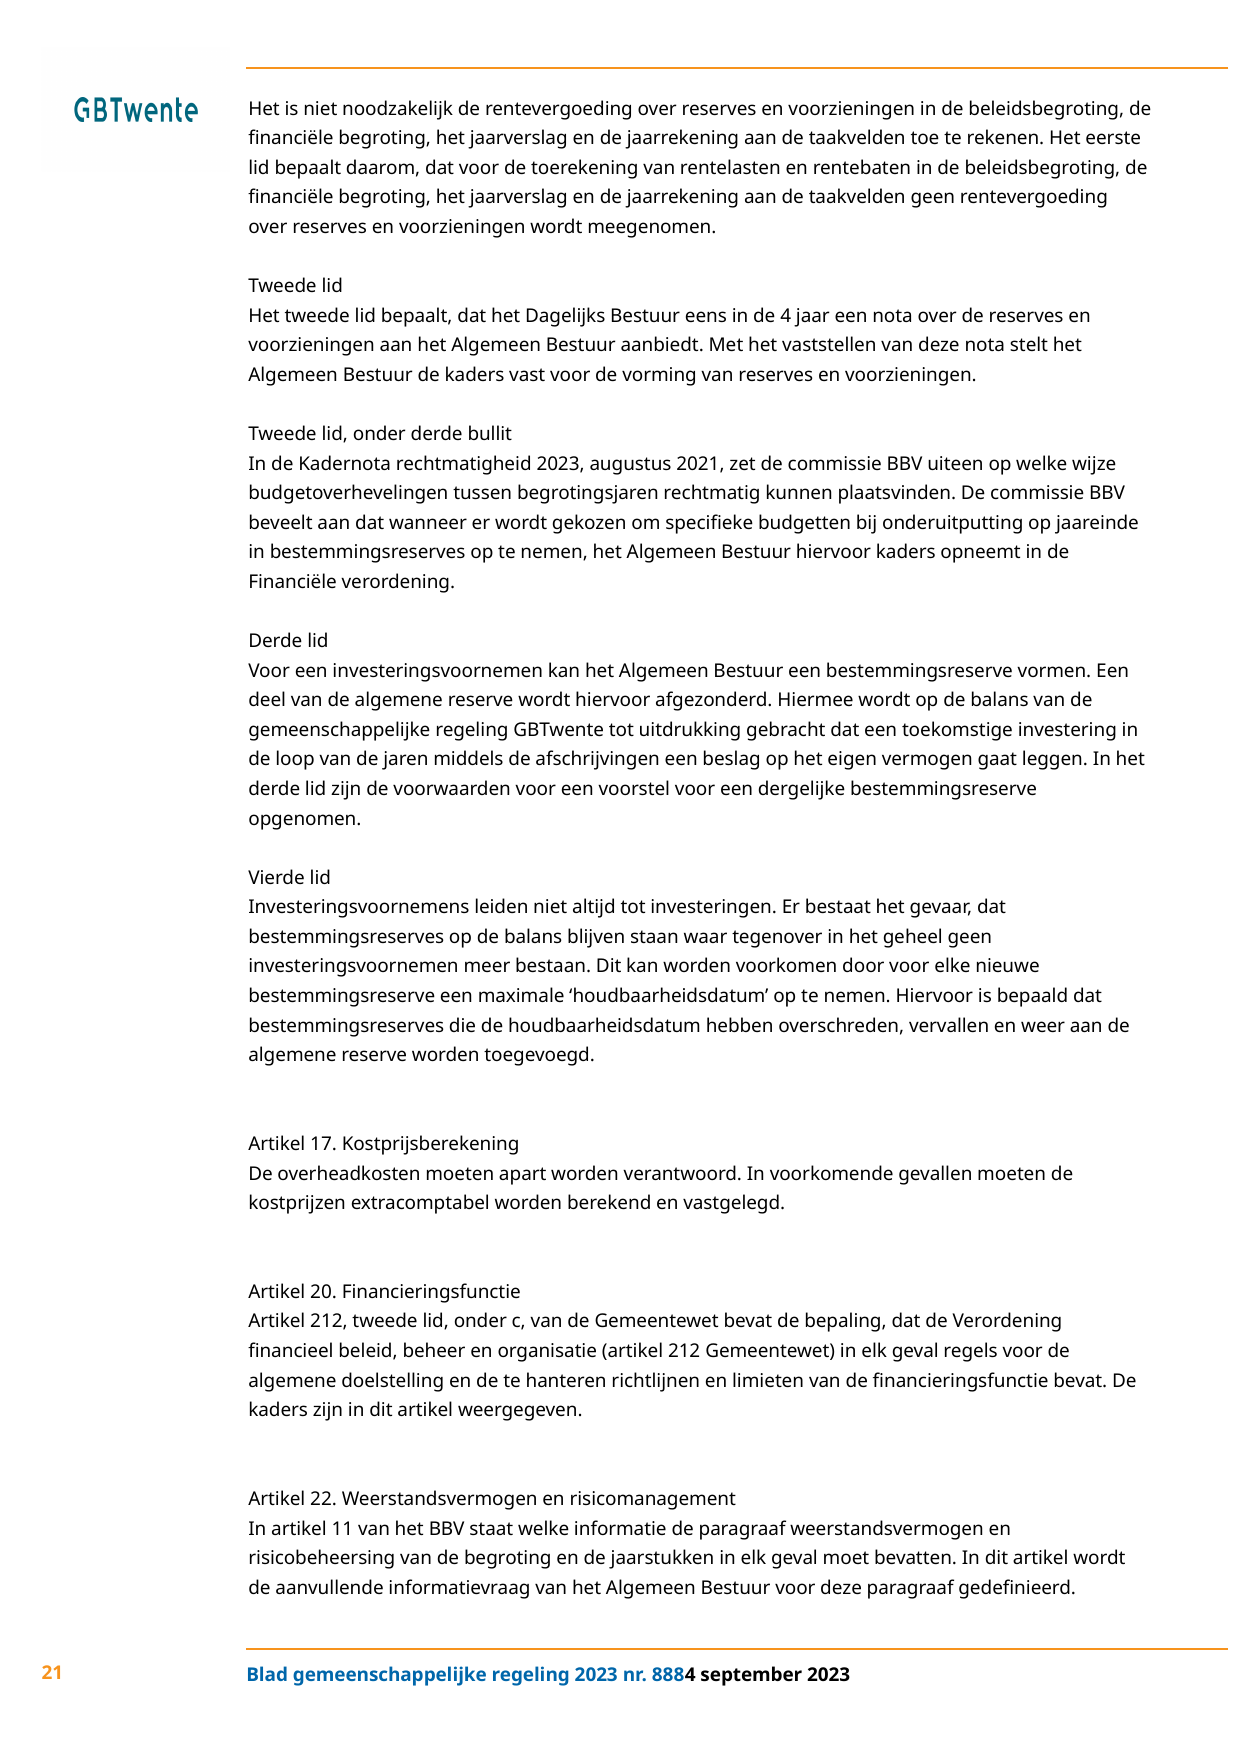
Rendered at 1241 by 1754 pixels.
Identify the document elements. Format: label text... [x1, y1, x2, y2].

text Artikel 17. Kostprijsberekening [248, 1130, 1152, 1156]
text In de Kadernota rechtmatigheid 2023, augustus 2021, zet de commissie BBV uiteen op welke wijze budgetoverhevelingen tussen begrotingsjaren rechtmatig kunnen plaatsvinden. De commissie BBV beveelt aan dat wanneer er wordt gekozen om specifieke budgetten bij onderuitputting op jaareinde in bestemmingsreserves op te nemen, het Algemeen Bestuur hiervoor kaders opneemt in de Financiële verordening. [248, 450, 1152, 594]
text Investeringsvoornemens leiden niet altijd tot investeringen. Er bestaat het gevaar, dat bestemmingsreserves op de balans blijven staan waar tegenover in het geheel geen investeringsvoornemen meer bestaan. Dit kan worden voorkomen door voor elke nieuwe bestemmingsreserve een maximale ‘houdbaarheidsdatum’ op te nemen. Hiervoor is bepaald dat bestemmingsreserves die de houdbaarheidsdatum hebben overschreden, vervallen en weer aan de algemene reserve worden toegevoegd. [248, 893, 1152, 1067]
picture [41, 47, 231, 172]
text Het is niet noodzakelijk de rentevergoeding over reserves en voorzieningen in de beleidsbegroting, de financiële begroting, het jaarverslag en de jaarrekening aan de taakvelden toe te rekenen. Het eerste lid bepaalt daarom, dat voor de toerekening van rentelasten en rentebaten in de beleidsbegroting, de financiële begroting, het jaarverslag en de jaarrekening aan de taakvelden geen rentevergoeding over reserves en voorzieningen wordt meegenomen. [248, 95, 1152, 239]
text Voor een investeringsvoornemen kan het Algemeen Bestuur een bestemmingsreserve vormen. Een deel van de algemene reserve wordt hiervoor afgezonderd. Hiermee wordt op de balans van de gemeenschappelijke regeling GBTwente tot uitdrukking gebracht dat een toekomstige investering in de loop van de jaren middels de afschrijvingen een beslag op het eigen vermogen gaat leggen. In het derde lid zijn de voorwaarden voor een voorstel voor een dergelijke bestemmingsreserve opgenomen. [248, 657, 1152, 831]
text Tweede lid [248, 272, 1152, 298]
text Artikel 212, tweede lid, onder c, van de Gemeentewet bevat de bepaling, dat de Verordening financieel beleid, beheer en organisatie (artikel 212 Gemeentewet) in elk geval regels voor de algemene doelstelling en de te hanteren richtlijnen en limieten van de financieringsfunctie bevat. De kaders zijn in dit artikel weergegeven. [248, 1308, 1152, 1422]
text Derde lid [248, 627, 1152, 653]
text Het tweede lid bepaalt, dat het Dagelijks Bestuur eens in de 4 jaar een nota over de reserves en voorzieningen aan het Algemeen Bestuur aanbiedt. Met het vaststellen van deze nota stelt het Algemeen Bestuur de kaders vast voor de vorming van reserves en voorzieningen. [248, 302, 1152, 387]
text In artikel 11 van het BBV staat welke informatie de paragraaf weerstandsvermogen en risicobeheersing van de begroting en de jaarstukken in elk geval moet bevatten. In dit artikel wordt de aanvullende informatievraag van het Algemeen Bestuur voor deze paragraaf gedefinieerd. [248, 1515, 1152, 1600]
text Vierde lid [248, 864, 1152, 890]
text De overheadkosten moeten apart worden verantwoord. In voorkomende gevallen moeten de kostprijzen extracomptabel worden berekend en vastgelegd. [248, 1160, 1152, 1215]
text Artikel 22. Weerstandsvermogen en risicomanagement [248, 1485, 1152, 1511]
text Artikel 20. Financieringsfunctie [248, 1278, 1152, 1304]
text Tweede lid, onder derde bullit [248, 420, 1152, 446]
